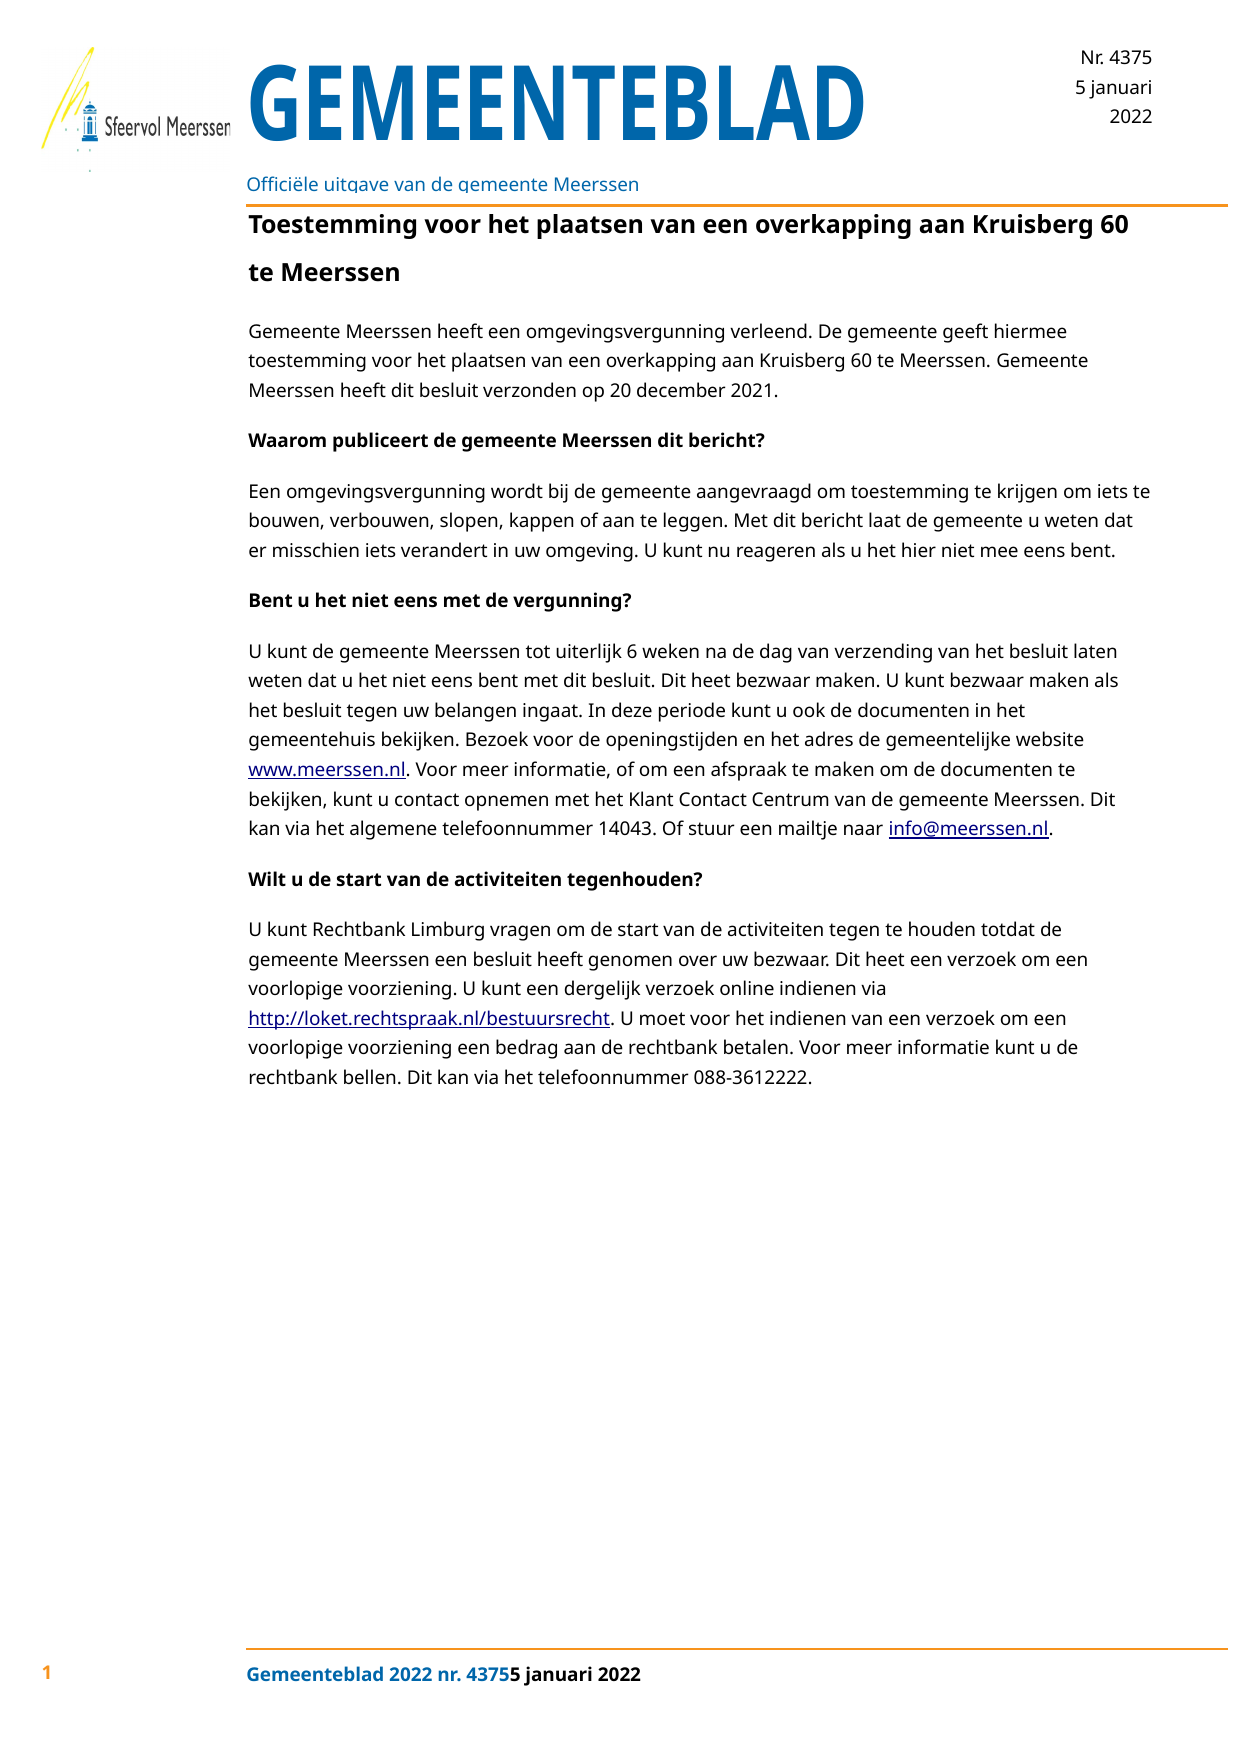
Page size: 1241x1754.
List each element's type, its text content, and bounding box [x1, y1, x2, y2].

text U kunt Rechtbank Limburg vragen om de start van de activiteiten tegen te houden totdat de gemeente Meerssen een besluit heeft genomen over uw bezwaar. Dit heet een verzoek om een voorlopige voorziening. U kunt een dergelijk verzoek online indienen via http://loket.rechtspraak.nl/bestuursrecht. U moet voor het indienen van een verzoek om een voorlopige voorziening een bedrag aan de rechtbank betalen. Voor meer informatie kunt u de rechtbank bellen. Dit kan via het telefoonnummer 088-3612222. [248, 916, 1152, 1090]
text Een omgevingsvergunning wordt bij de gemeente aangevraagd om toestemming te krijgen om iets te bouwen, verbouwen, slopen, kappen of aan te leggen. Met dit bericht laat de gemeente u weten dat er misschien iets verandert in uw omgeving. U kunt nu reageren als u het hier niet mee eens bent. [248, 478, 1152, 563]
text Gemeente Meerssen heeft een omgevingsvergunning verleend. De gemeente geeft hiermee toestemming voor het plaatsen van een overkapping aan Kruisberg 60 te Meerssen. Gemeente Meerssen heeft dit besluit verzonden op 20 december 2021. [248, 318, 1152, 403]
picture [41, 47, 231, 172]
text Toestemming voor het plaatsen van een overkapping aan Kruisberg 60 te Meerssen [248, 207, 1152, 288]
text Bent u het niet eens met de vergunning? [248, 587, 1152, 613]
text Wilt u de start van de activiteiten tegenhouden? [248, 866, 1152, 892]
text Waarom publiceert de gemeente Meerssen dit bericht? [248, 427, 1152, 453]
text U kunt de gemeente Meerssen tot uiterlijk 6 weken na de dag van verzending van het besluit laten weten dat u het niet eens bent met dit besluit. Dit heet bezwaar maken. U kunt bezwaar maken als het besluit tegen uw belangen ingaat. In deze periode kunt u ook de documenten in het gemeentehuis bekijken. Bezoek voor de openingstijden en het adres de gemeentelijke website www.meerssen.nl. Voor meer informatie, of om een afspraak te maken om de documenten te bekijken, kunt u contact opnemen met het Klant Contact Centrum van de gemeente Meerssen. Dit kan via het algemene telefoonnummer 14043. Of stuur een mailtje naar info@meerssen.nl. [248, 638, 1152, 841]
